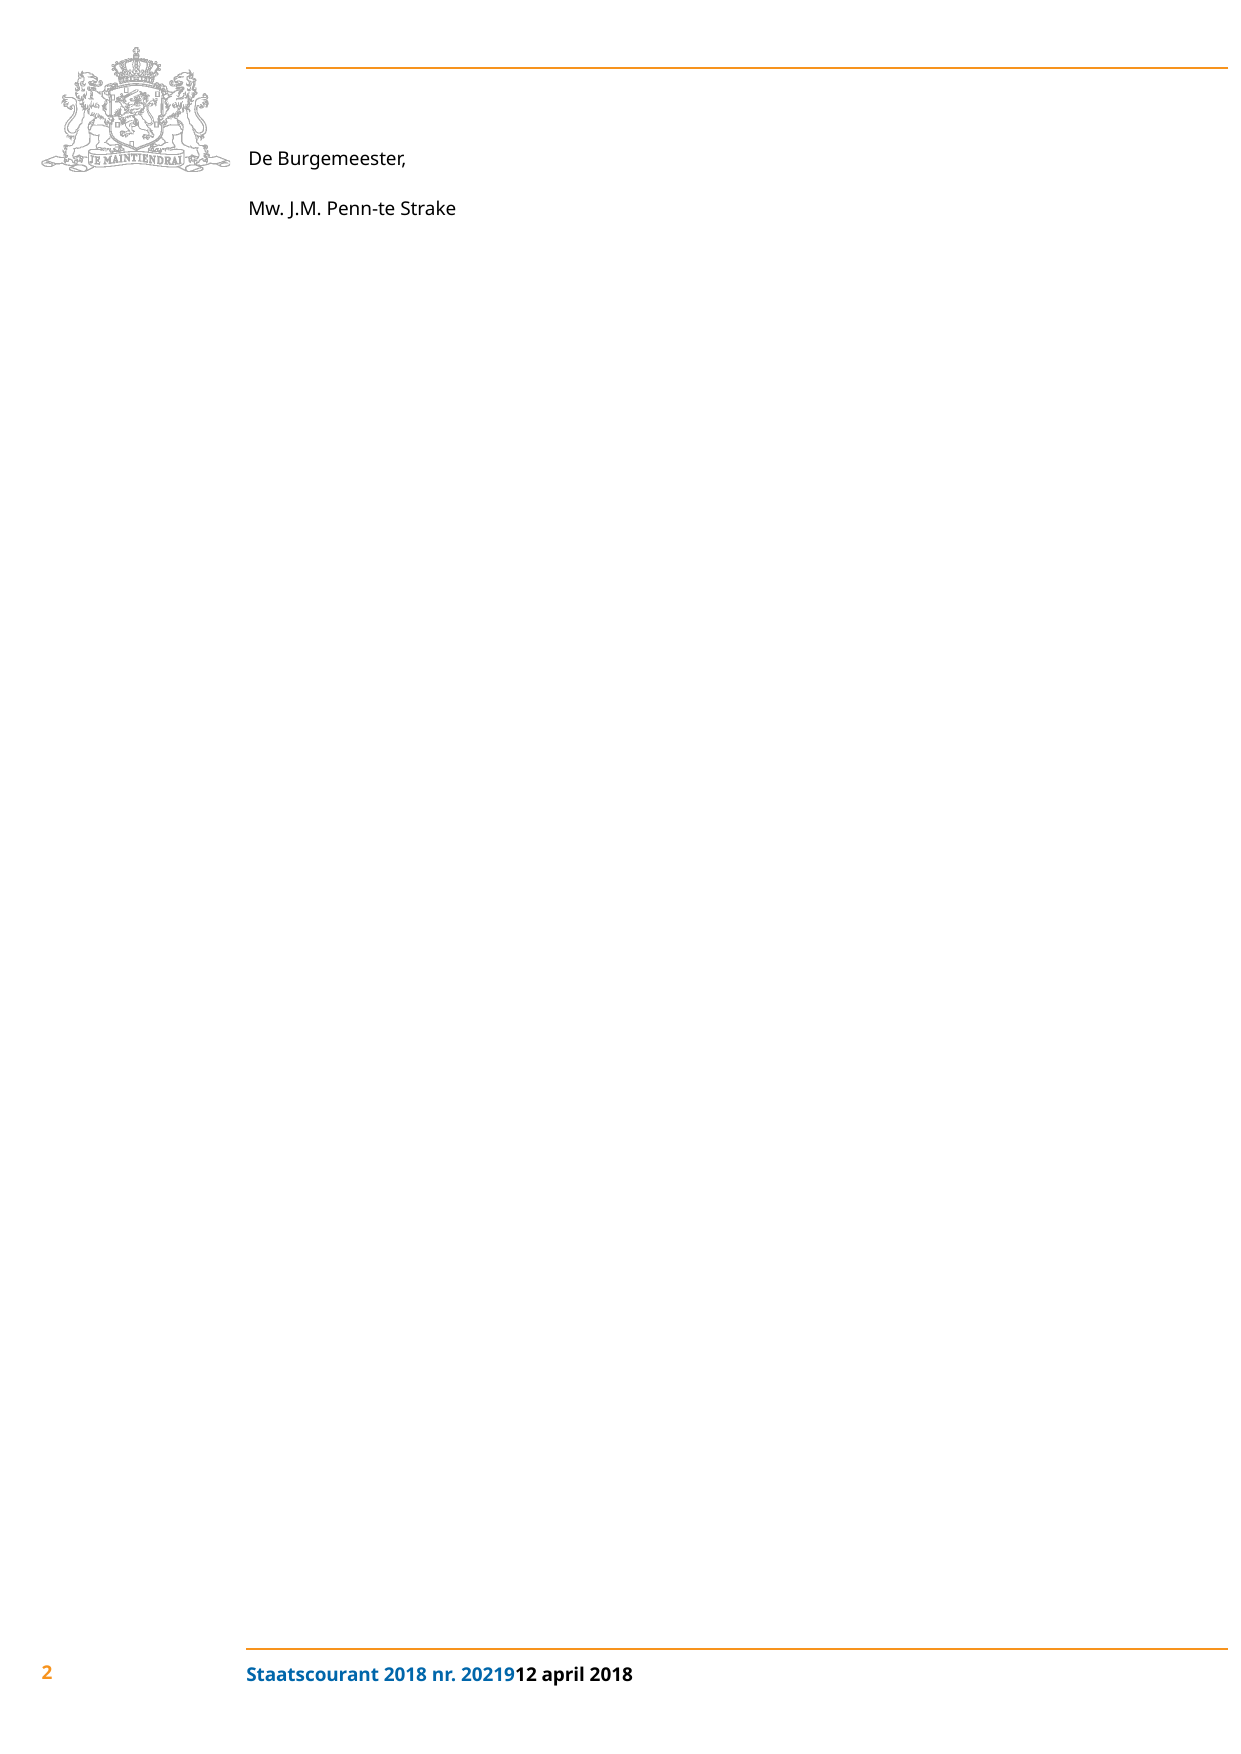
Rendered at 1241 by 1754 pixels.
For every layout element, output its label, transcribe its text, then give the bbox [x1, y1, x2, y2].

text De Burgemeester, [248, 145, 1152, 171]
text Mw. J.M. Penn-te Strake [248, 196, 1152, 221]
picture [41, 47, 231, 172]
